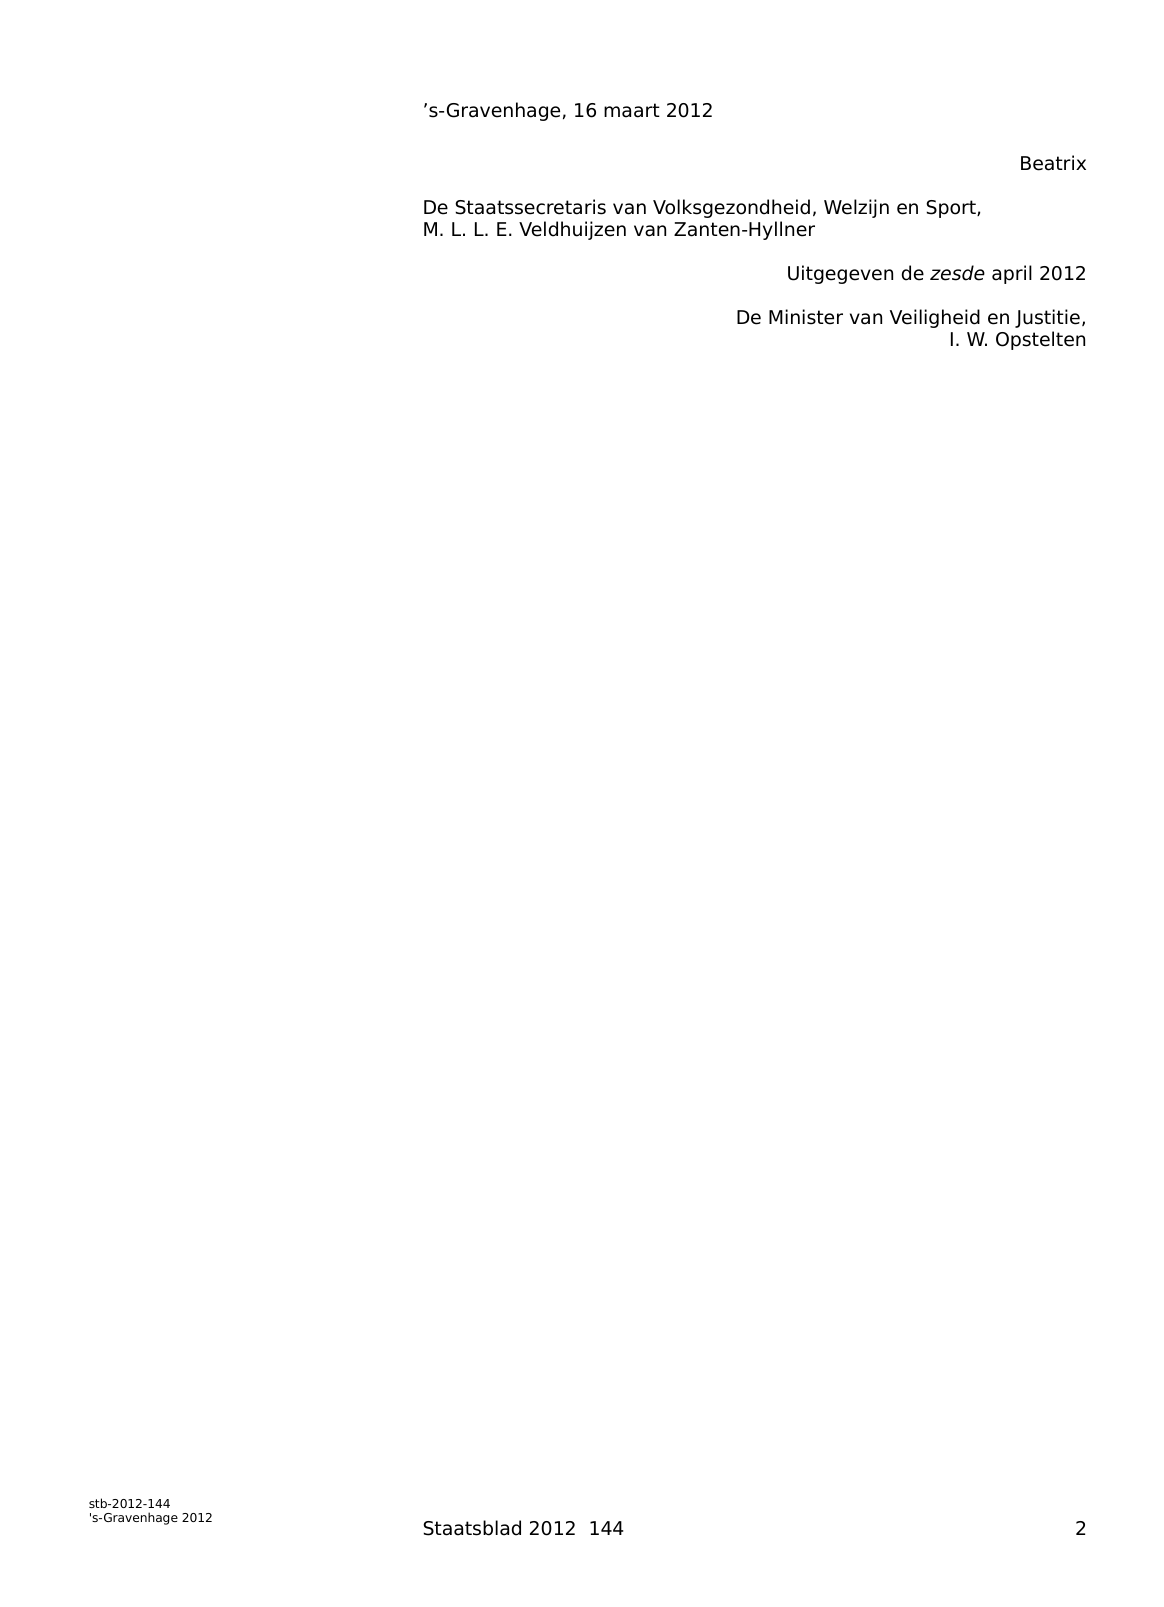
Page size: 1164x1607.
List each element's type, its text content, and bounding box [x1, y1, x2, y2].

text 's-Gravenhage 2012 [88, 1511, 323, 1525]
text Uitgegeven de zesde april 2012 [422, 263, 1087, 285]
text De Staatssecretaris van Volksgezondheid, Welzijn en Sport, M. L. L. E. Veldhuijzen van Zanten-Hyllner [422, 197, 1087, 241]
text ’s-Gravenhage, 16 maart 2012 [422, 100, 1087, 122]
text Beatrix [422, 152, 1087, 174]
text De Minister van Veiligheid en Justitie, I. W. Opstelten [422, 307, 1087, 351]
text stb-2012-144 [88, 1497, 323, 1511]
